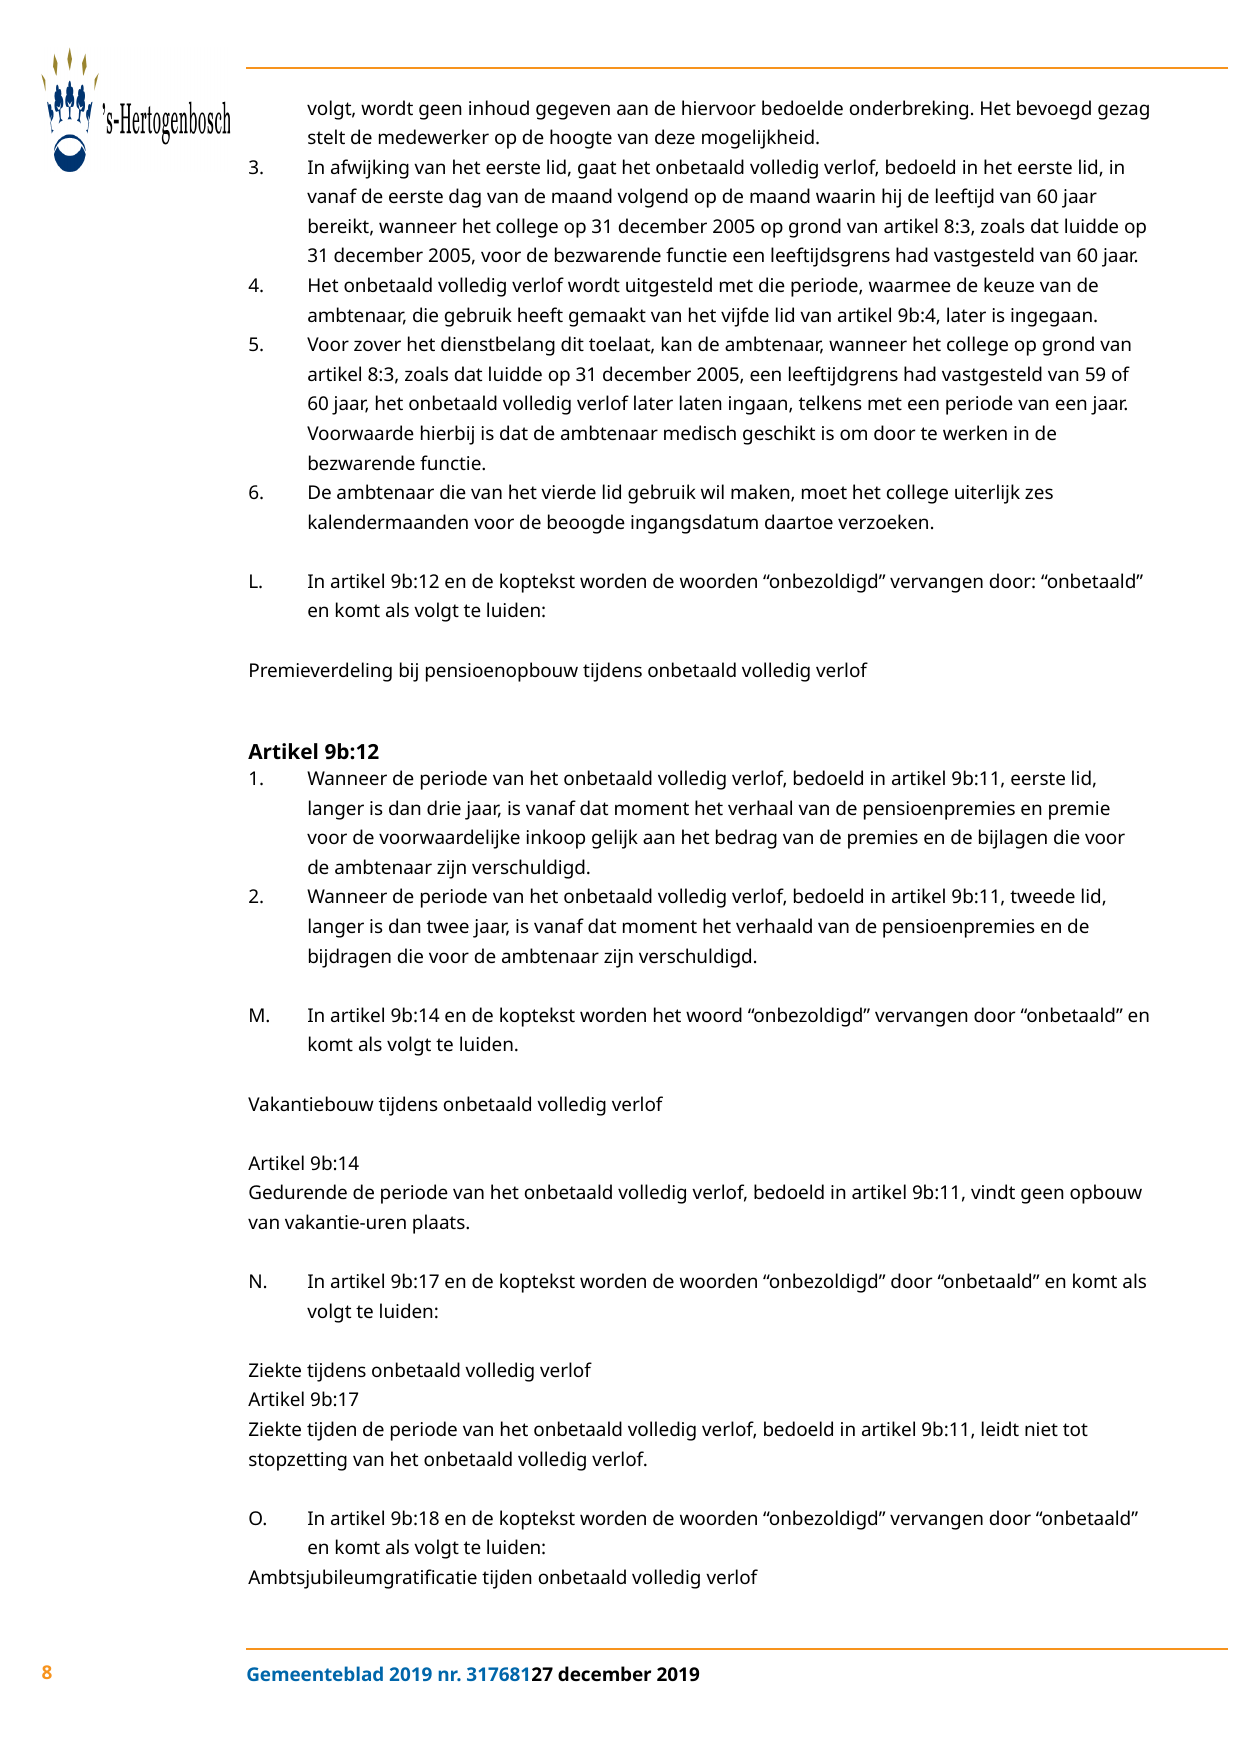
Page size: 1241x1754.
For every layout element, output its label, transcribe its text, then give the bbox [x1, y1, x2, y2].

text Artikel 9b:14 [248, 1150, 1152, 1176]
list Het onbetaald volledig verlof wordt uitgesteld met die periode, waarmee de keuze van de ambtenaar, die gebruik heeft gemaakt van het vijfde lid van artikel 9b:4, later is ingegaan. [248, 272, 1152, 328]
text Premieverdeling bij pensioenopbouw tijdens onbetaald volledig verlof [248, 657, 1152, 683]
text Vakantiebouw tijdens onbetaald volledig verlof [248, 1091, 1152, 1116]
list Wanneer de periode van het onbetaald volledig verlof, bedoeld in artikel 9b:11, eerste lid, langer is dan drie jaar, is vanaf dat moment het verhaal van de pensioenpremies en premie voor de voorwaardelijke inkoop gelijk aan het bedrag van de premies en de bijlagen die voor de ambtenaar zijn verschuldigd. [248, 765, 1152, 880]
list In artikel 9b:12 en de koptekst worden de woorden “onbezoldigd” vervangen door: “onbetaald” en komt als volgt te luiden: [248, 568, 1152, 623]
list In afwijking van het eerste lid, gaat het onbetaald volledig verlof, bedoeld in het eerste lid, in vanaf de eerste dag van de maand volgend op de maand waarin hij de leeftijd van 60 jaar bereikt, wanneer het college op 31 december 2005 op grond van artikel 8:3, zoals dat luidde op 31 december 2005, voor de bezwarende functie een leeftijdsgrens had vastgesteld van 60 jaar. [248, 154, 1152, 268]
list In artikel 9b:18 en de koptekst worden de woorden “onbezoldigd” vervangen door “onbetaald” en komt als volgt te luiden: [248, 1505, 1152, 1560]
text Artikel 9b:17 [248, 1387, 1152, 1412]
list In artikel 9b:17 en de koptekst worden de woorden “onbezoldigd” door “onbetaald” en komt als volgt te luiden: [248, 1268, 1152, 1323]
text Gedurende de periode van het onbetaald volledig verlof, bedoeld in artikel 9b:11, vindt geen opbouw van vakantie-uren plaats. [248, 1179, 1152, 1235]
list In artikel 9b:14 en de koptekst worden het woord “onbezoldigd” vervangen door “onbetaald” en komt als volgt te luiden. [248, 1002, 1152, 1057]
text Ziekte tijden de periode van het onbetaald volledig verlof, bedoeld in artikel 9b:11, leidt niet tot stopzetting van het onbetaald volledig verlof. [248, 1416, 1152, 1471]
list Wanneer de periode van het onbetaald volledig verlof, bedoeld in artikel 9b:11, tweede lid, langer is dan twee jaar, is vanaf dat moment het verhaald van de pensioenpremies en de bijdragen die voor de ambtenaar zijn verschuldigd. [248, 884, 1152, 968]
text Artikel 9b:12 [248, 737, 1152, 765]
list De ambtenaar die van het vierde lid gebruik wil maken, moet het college uiterlijk zes kalendermaanden voor de beoogde ingangsdatum daartoe verzoeken. [248, 479, 1152, 535]
picture [41, 47, 231, 172]
list volgt, wordt geen inhoud gegeven aan de hiervoor bedoelde onderbreking. Het bevoegd gezag stelt de medewerker op de hoogte van deze mogelijkheid. [248, 95, 1152, 150]
text Ambtsjubileumgratificatie tijden onbetaald volledig verlof [248, 1564, 1152, 1590]
text Ziekte tijdens onbetaald volledig verlof [248, 1357, 1152, 1383]
list Voor zover het dienstbelang dit toelaat, kan de ambtenaar, wanneer het college op grond van artikel 8:3, zoals dat luidde op 31 december 2005, een leeftijdgrens had vastgesteld van 59 of 60 jaar, het onbetaald volledig verlof later laten ingaan, telkens met een periode van een jaar. Voorwaarde hierbij is dat de ambtenaar medisch geschikt is om door te werken in de bezwarende functie. [248, 331, 1152, 476]
